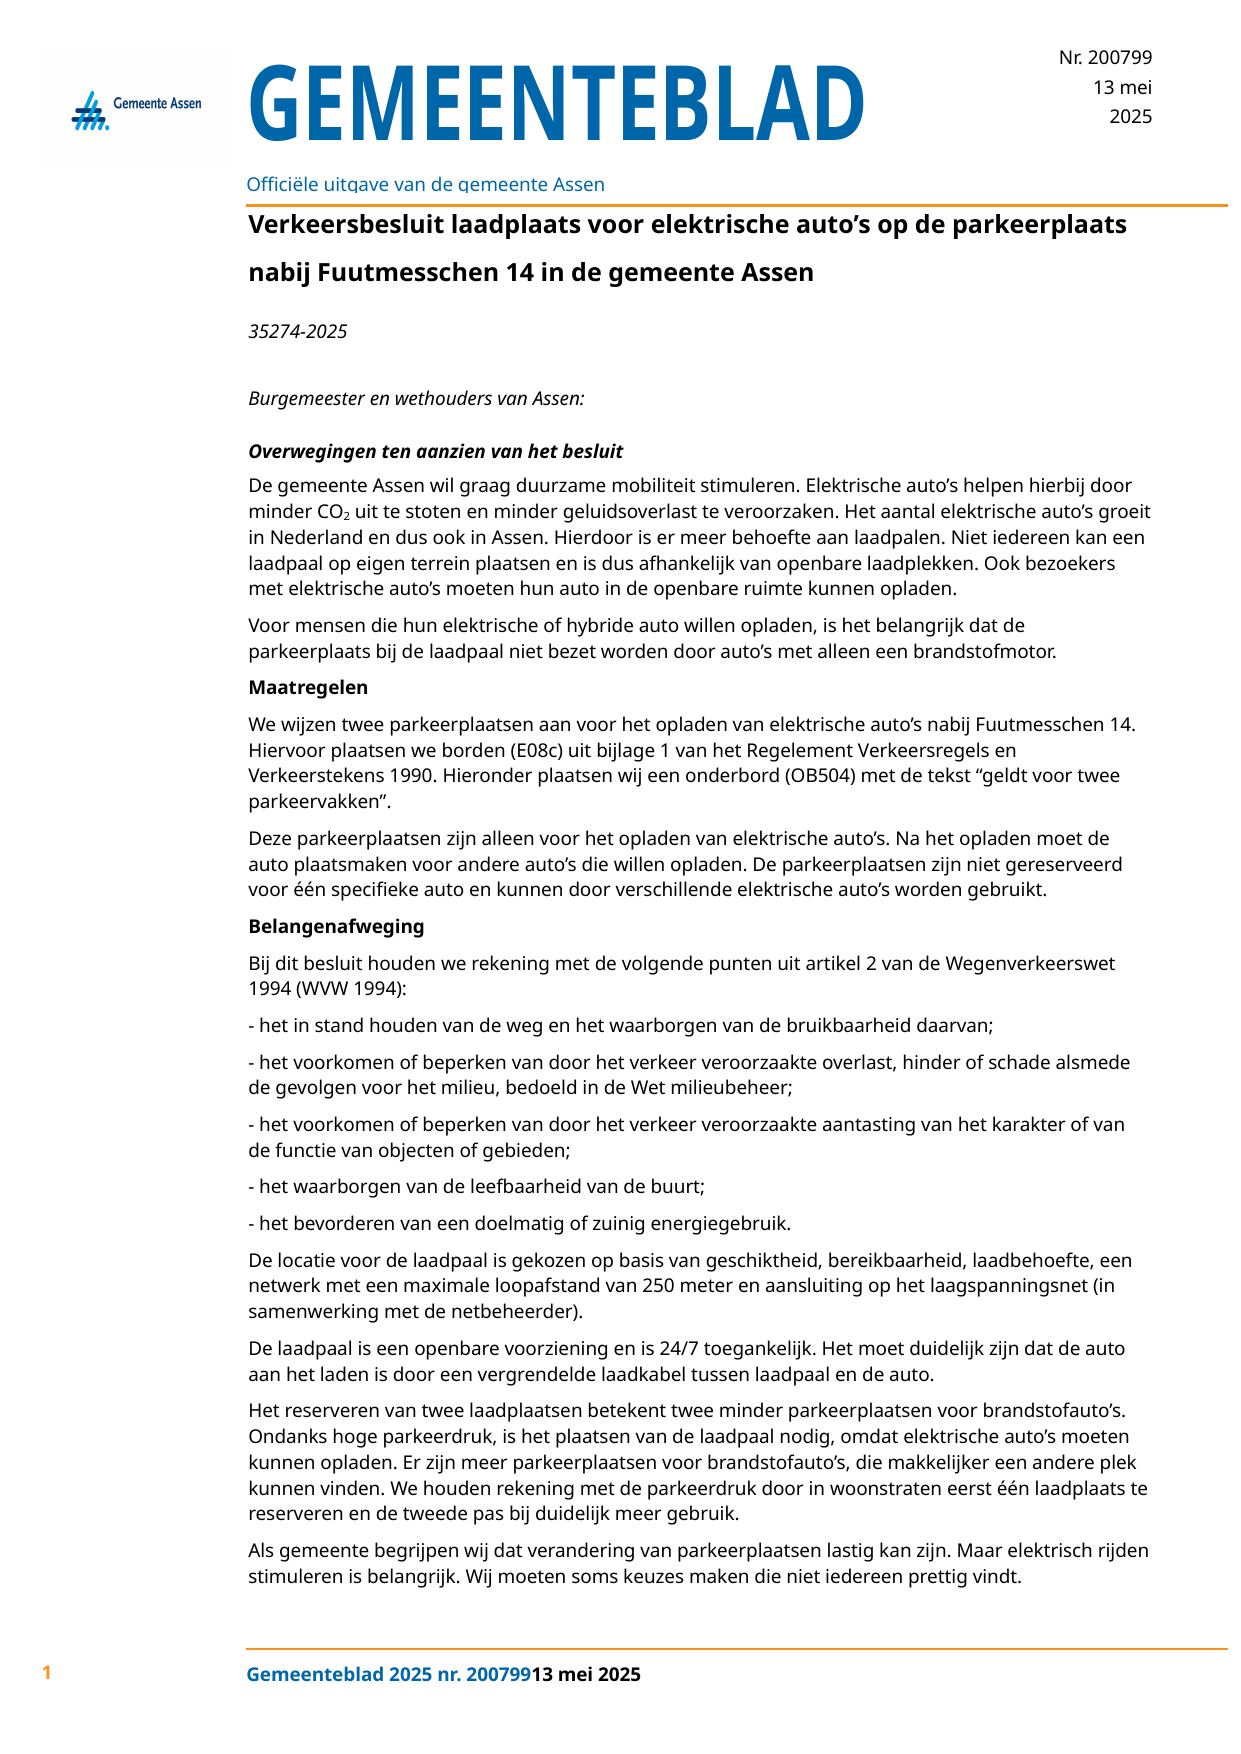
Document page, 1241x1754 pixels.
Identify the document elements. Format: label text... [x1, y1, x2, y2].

text Maatregelen [248, 674, 1152, 700]
text - het voorkomen of beperken van door het verkeer veroorzaakte overlast, hinder of schade alsmede de gevolgen voor het milieu, bedoeld in de Wet milieubeheer; [248, 1049, 1152, 1100]
text De laadpaal is een openbare voorziening en is 24/7 toegankelijk. Het moet duidelijk zijn dat de auto aan het laden is door een vergrendelde laadkabel tussen laadpaal en de auto. [248, 1335, 1152, 1387]
text Overwegingen ten aanzien van het besluit [248, 438, 1152, 464]
text 35274-2025 [248, 318, 1152, 344]
text Belangenafweging [248, 913, 1152, 939]
text We wijzen twee parkeerplaatsen aan voor het opladen van elektrische auto’s nabij Fuutmesschen 14. Hiervoor plaatsen we borden (E08c) uit bijlage 1 van het Regelement Verkeersregels en Verkeerstekens 1990. Hieronder plaatsen wij een onderbord (OB504) met de tekst “geldt voor twee parkeervakken”. [248, 711, 1152, 814]
text Voor mensen die hun elektrische of hybride auto willen opladen, is het belangrijk dat de parkeerplaats bij de laadpaal niet bezet worden door auto’s met alleen een brandstofmotor. [248, 612, 1152, 663]
text - het bevorderen van een doelmatig of zuinig energiegebruik. [248, 1210, 1152, 1236]
text De locatie voor de laadpaal is gekozen op basis van geschiktheid, bereikbaarheid, laadbehoefte, een netwerk met een maximale loopafstand van 250 meter en aansluiting op het laagspanningsnet (in samenwerking met de netbeheerder). [248, 1247, 1152, 1324]
text De gemeente Assen wil graag duurzame mobiliteit stimuleren. Elektrische auto’s helpen hierbij door minder CO2 uit te stoten en minder geluidsoverlast te veroorzaken. Het aantal elektrische auto’s groeit in Nederland en dus ook in Assen. Hierdoor is er meer behoefte aan laadpalen. Niet iedereen kan een laadpaal op eigen terrein plaatsen en is dus afhankelijk van openbare laadplekken. Ook bezoekers met elektrische auto’s moeten hun auto in de openbare ruimte kunnen opladen. [248, 472, 1152, 601]
text - het in stand houden van de weg en het waarborgen van de bruikbaarheid daarvan; [248, 1012, 1152, 1038]
text Verkeersbesluit laadplaats voor elektrische auto’s op de parkeerplaats nabij Fuutmesschen 14 in de gemeente Assen [248, 207, 1152, 288]
text Het reserveren van twee laadplaatsen betekent twee minder parkeerplaatsen voor brandstofauto’s. Ondanks hoge parkeerdruk, is het plaatsen van de laadpaal nodig, omdat elektrische auto’s moeten kunnen opladen. Er zijn meer parkeerplaatsen voor brandstofauto’s, die makkelijker een andere plek kunnen vinden. We houden rekening met de parkeerdruk door in woonstraten eerst één laadplaats te reserveren en de tweede pas bij duidelijk meer gebruik. [248, 1397, 1152, 1526]
text - het waarborgen van de leefbaarheid van de buurt; [248, 1174, 1152, 1199]
text Burgemeester en wethouders van Assen: [248, 386, 1152, 411]
picture [41, 47, 231, 172]
text Deze parkeerplaatsen zijn alleen voor het opladen van elektrische auto’s. Na het opladen moet de auto plaatsmaken voor andere auto’s die willen opladen. De parkeerplaatsen zijn niet gereserveerd voor één specifieke auto en kunnen door verschillende elektrische auto’s worden gebruikt. [248, 825, 1152, 902]
text - het voorkomen of beperken van door het verkeer veroorzaakte aantasting van het karakter of van de functie van objecten of gebieden; [248, 1111, 1152, 1163]
text Als gemeente begrijpen wij dat verandering van parkeerplaatsen lastig kan zijn. Maar elektrisch rijden stimuleren is belangrijk. Wij moeten soms keuzes maken die niet iedereen prettig vindt. [248, 1537, 1152, 1588]
text Bij dit besluit houden we rekening met de volgende punten uit artikel 2 van de Wegenverkeerswet 1994 (WVW 1994): [248, 950, 1152, 1001]
